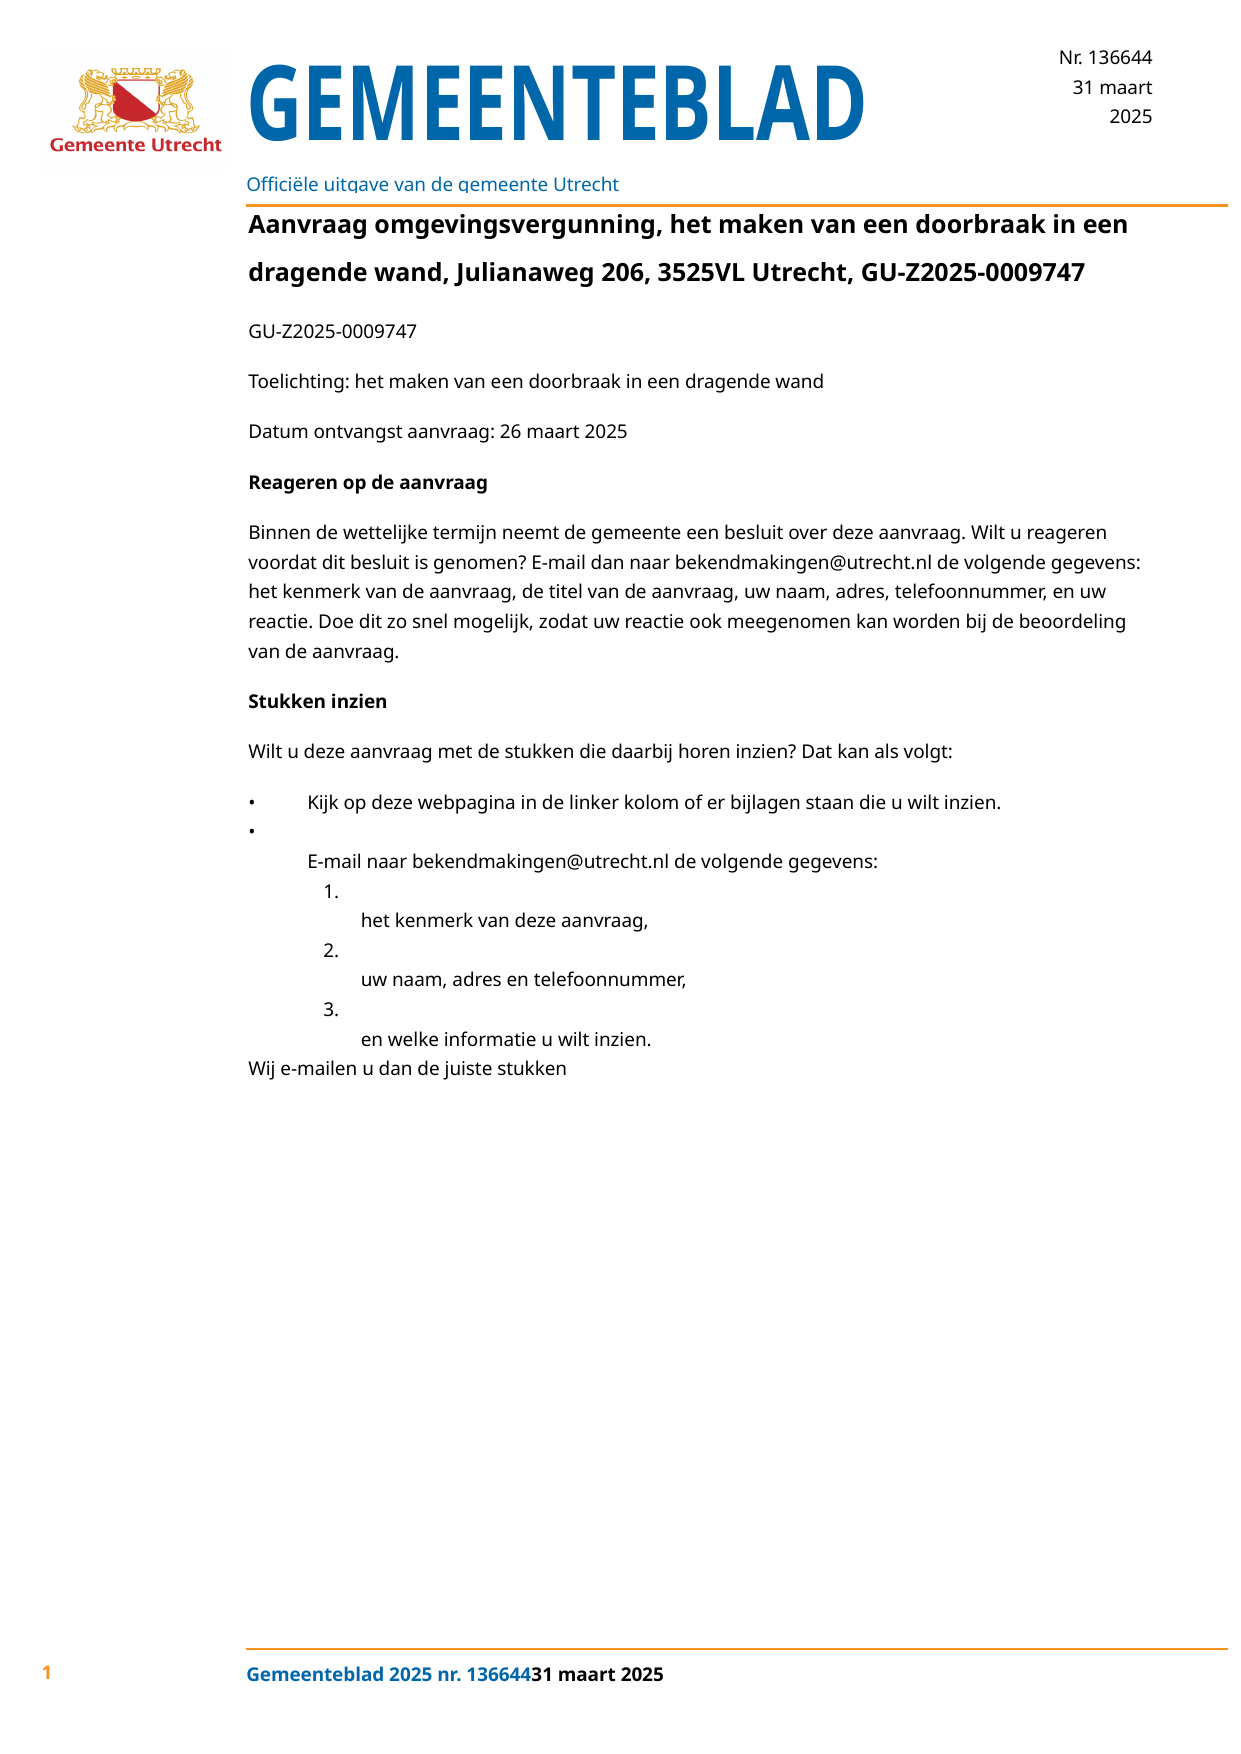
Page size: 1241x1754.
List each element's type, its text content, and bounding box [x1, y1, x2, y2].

picture [41, 47, 231, 172]
text Wilt u deze aanvraag met de stukken die daarbij horen inzien? Dat kan als volgt: [248, 739, 1152, 764]
list Kijk op deze webpagina in de linker kolom of er bijlagen staan die u wilt inzien. [248, 789, 1152, 815]
text Stukken inzien [248, 688, 1152, 714]
list uw naam, adres en telefoonnummer, [323, 967, 1152, 992]
list E-mail naar bekendmakingen@utrecht.nl de volgende gegevens: [248, 848, 1152, 874]
text Reageren op de aanvraag [248, 469, 1152, 495]
list het kenmerk van deze aanvraag, [323, 907, 1152, 933]
text Toelichting: het maken van een doorbraak in een dragende wand [248, 368, 1152, 394]
text Aanvraag omgevingsvergunning, het maken van een doorbraak in een dragende wand, Julianaweg 206, 3525VL Utrecht, GU-Z2025-0009747 [248, 207, 1152, 288]
text Wij e-mailen u dan de juiste stukken [248, 1055, 1152, 1081]
list en welke informatie u wilt inzien. [323, 1026, 1152, 1052]
text Binnen de wettelijke termijn neemt de gemeente een besluit over deze aanvraag. Wilt u reageren voordat dit besluit is genomen? E-mail dan naar bekendmakingen@utrecht.nl de volgende gegevens: het kenmerk van de aanvraag, de titel van de aanvraag, uw naam, adres, telefoonnummer, en uw reactie. Doe dit zo snel mogelijk, zodat uw reactie ook meegenomen kan worden bij de beoordeling van de aanvraag. [248, 519, 1152, 664]
text GU-Z2025-0009747 [248, 318, 1152, 344]
text Datum ontvangst aanvraag: 26 maart 2025 [248, 419, 1152, 444]
